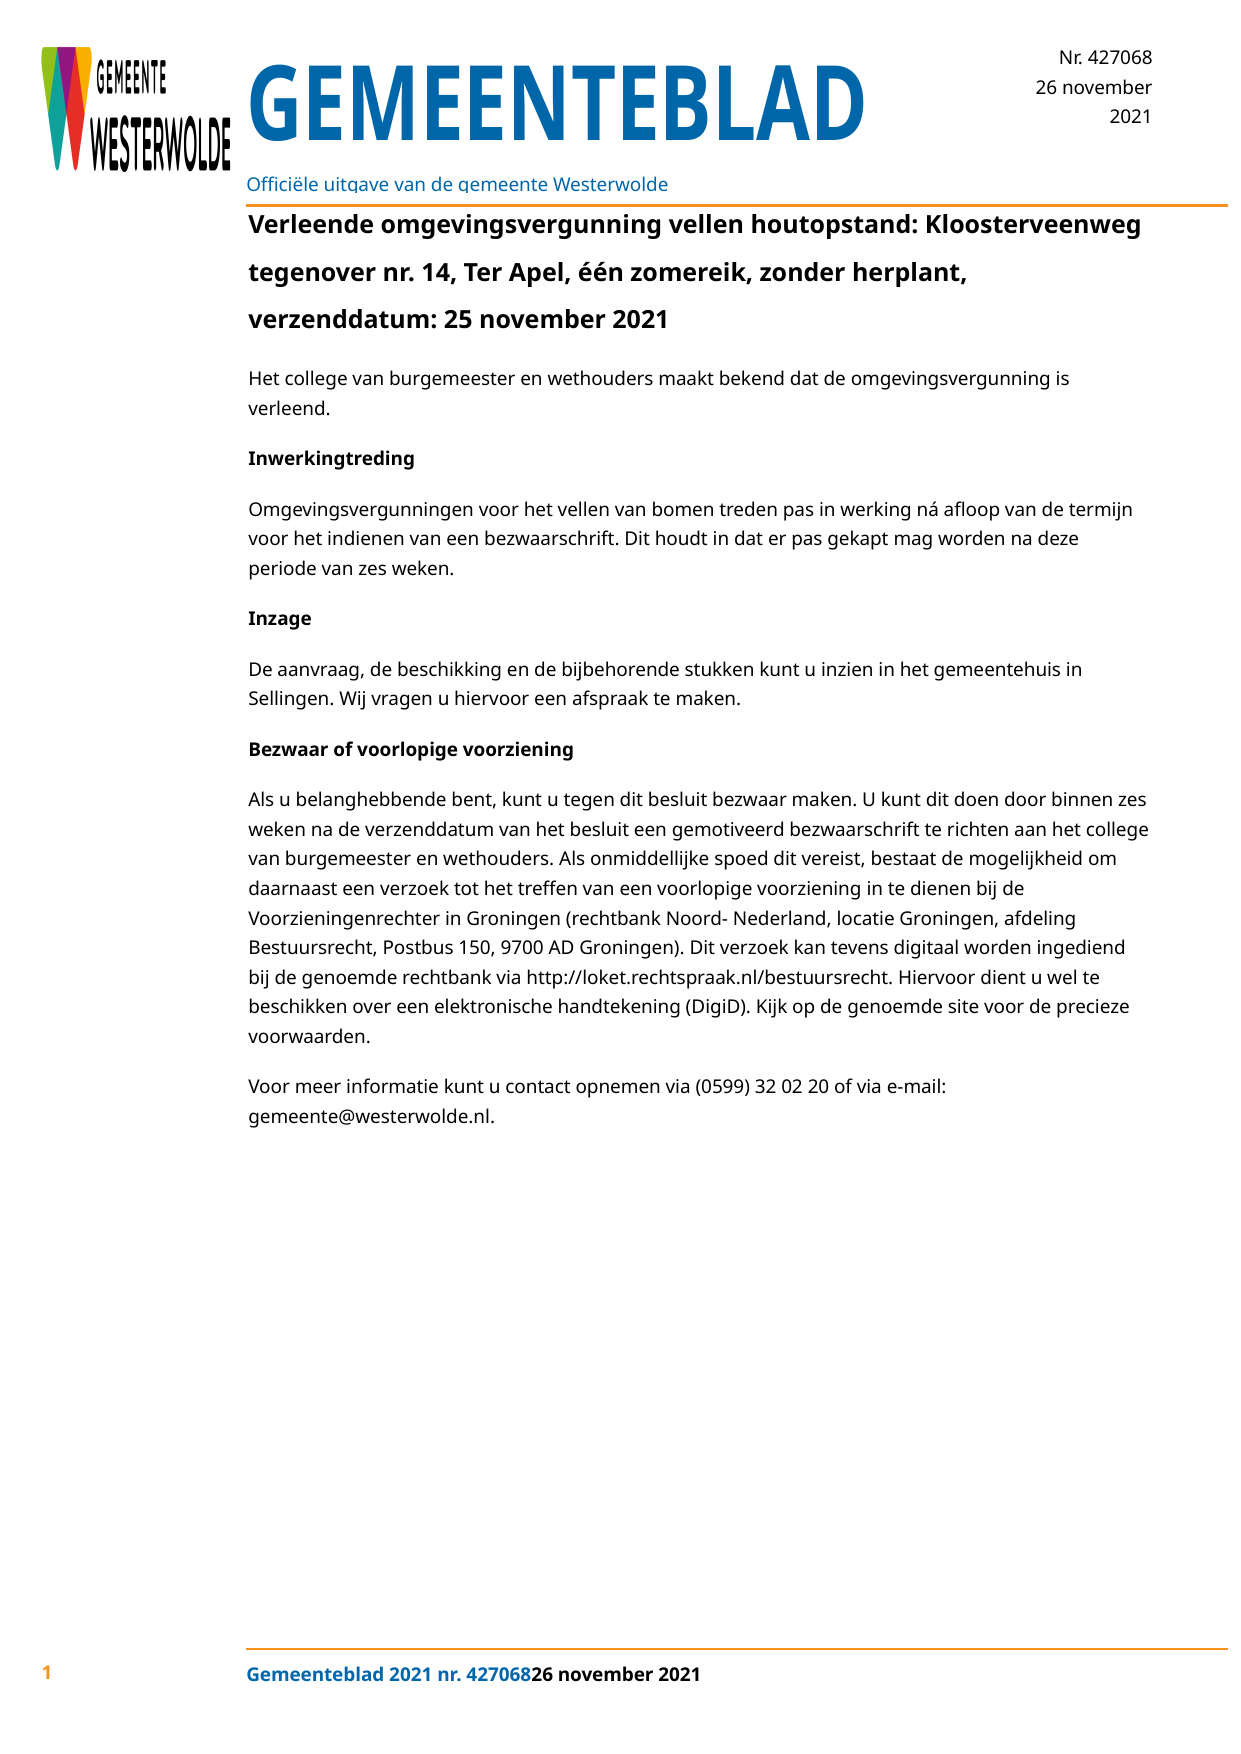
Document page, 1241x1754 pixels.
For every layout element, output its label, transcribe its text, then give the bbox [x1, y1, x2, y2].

text Omgevingsvergunningen voor het vellen van bomen treden pas in werking ná afloop van de termijn voor het indienen van een bezwaarschrift. Dit houdt in dat er pas gekapt mag worden na deze periode van zes weken. [248, 496, 1152, 581]
text De aanvraag, de beschikking en de bijbehorende stukken kunt u inzien in het gemeentehuis in Sellingen. Wij vragen u hiervoor een afspraak te maken. [248, 656, 1152, 711]
text Het college van burgemeester en wethouders maakt bekend dat de omgevingsvergunning is verleend. [248, 366, 1152, 421]
text Inzage [248, 606, 1152, 631]
text Bezwaar of voorlopige voorziening [248, 736, 1152, 762]
text Inwerkingtreding [248, 446, 1152, 471]
text Als u belanghebbende bent, kunt u tegen dit besluit bezwaar maken. U kunt dit doen door binnen zes weken na de verzenddatum van het besluit een gemotiveerd bezwaarschrift te richten aan het college van burgemeester en wethouders. Als onmiddellijke spoed dit vereist, bestaat de mogelijkheid om daarnaast een verzoek tot het treffen van een voorlopige voorziening in te dienen bij de Voorzieningenrechter in Groningen (rechtbank Noord- Nederland, locatie Groningen, afdeling Bestuursrecht, Postbus 150, 9700 AD Groningen). Dit verzoek kan tevens digitaal worden ingediend bij de genoemde rechtbank via http://loket.rechtspraak.nl/bestuursrecht. Hiervoor dient u wel te beschikken over een elektronische handtekening (DigiD). Kijk op de genoemde site voor de precieze voorwaarden. [248, 786, 1152, 1049]
text Voor meer informatie kunt u contact opnemen via (0599) 32 02 20 of via e-mail: gemeente@westerwolde.nl. [248, 1073, 1152, 1129]
picture [41, 47, 231, 172]
text Verleende omgevingsvergunning vellen houtopstand: Kloosterveenweg tegenover nr. 14, Ter Apel, één zomereik, zonder herplant, verzenddatum: 25 november 2021 [248, 207, 1152, 336]
